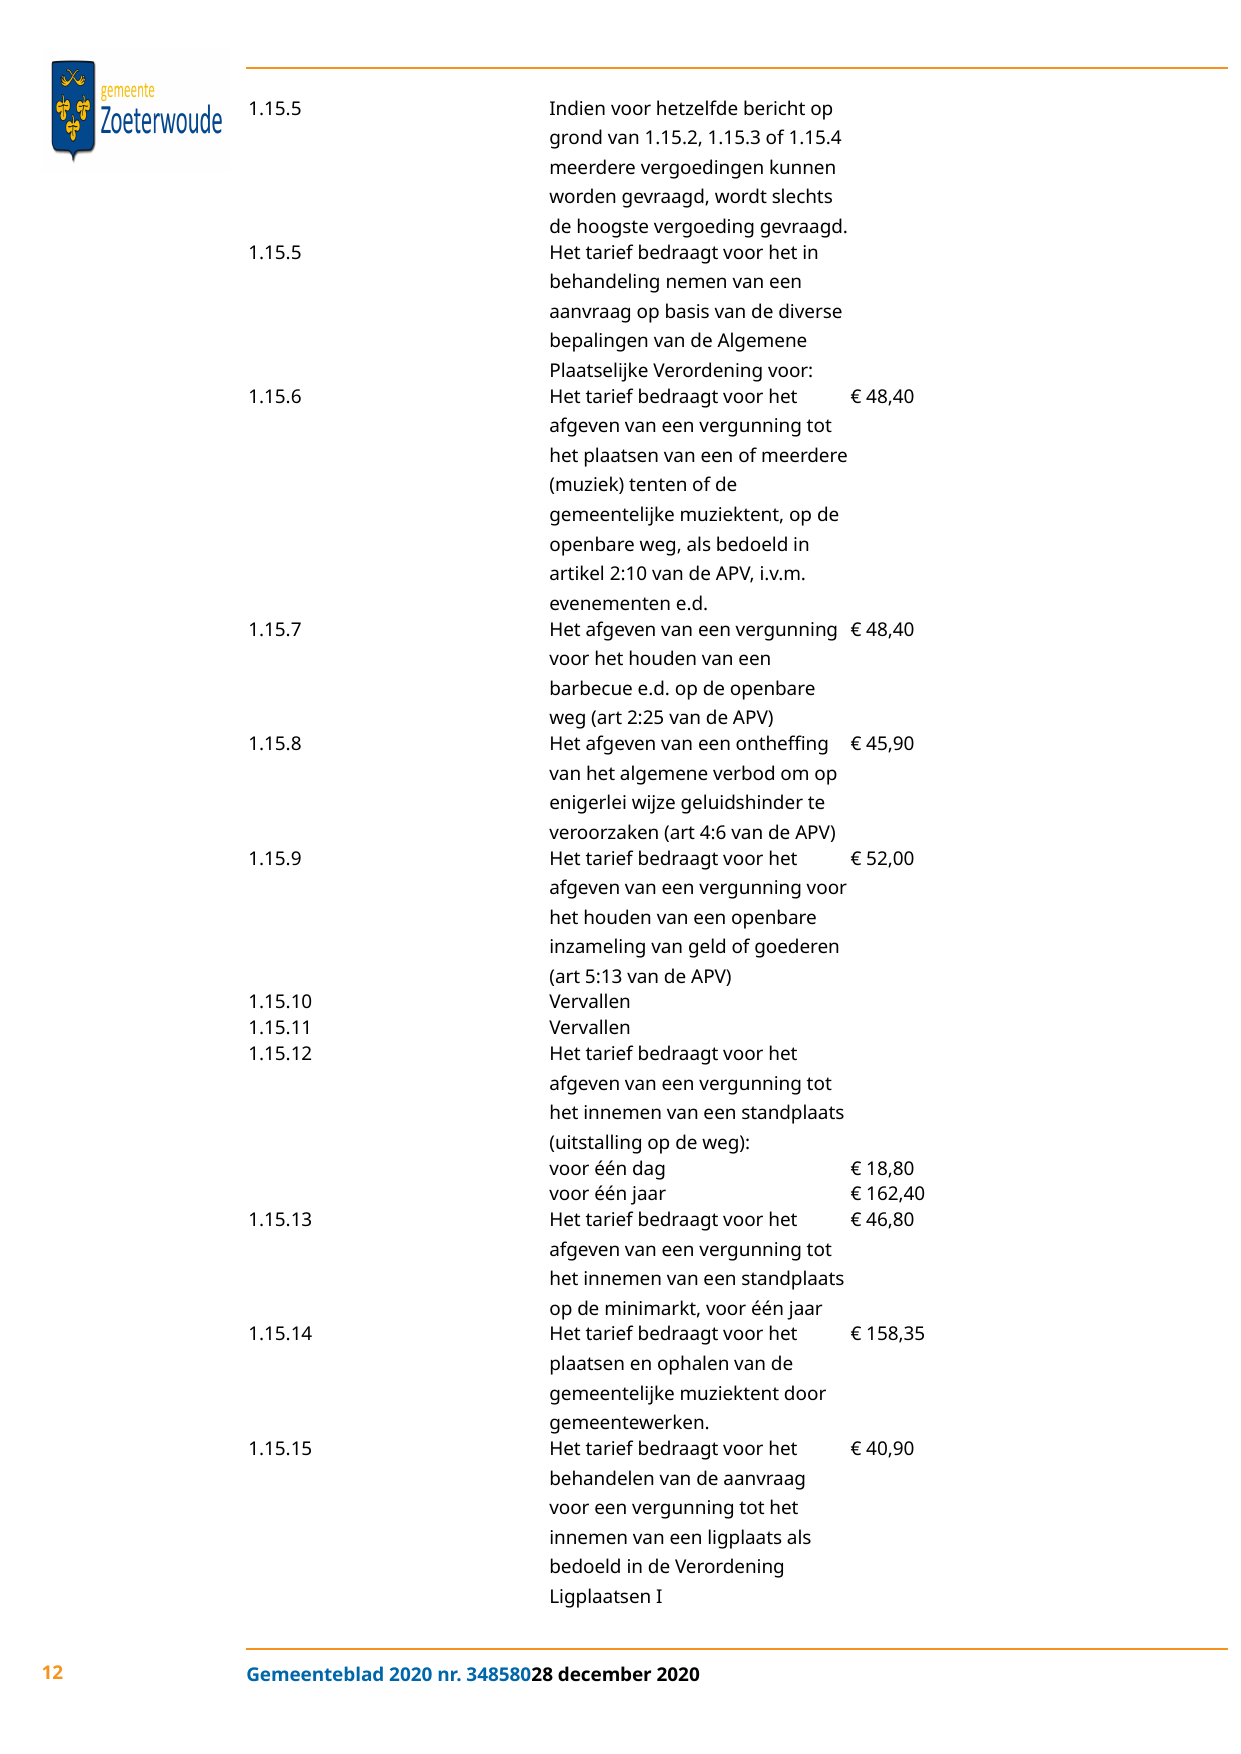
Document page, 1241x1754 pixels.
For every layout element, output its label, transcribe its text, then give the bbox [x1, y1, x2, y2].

table_cell 1.15.6 [248, 383, 549, 616]
table_cell 1.15.12 [248, 1040, 549, 1155]
table_cell € 18,80 [850, 1155, 1152, 1180]
table_cell € 158,35 [850, 1321, 1152, 1435]
table_cell € 48,40 [850, 383, 1152, 616]
table_cell [850, 239, 1152, 383]
table_cell € 162,40 [850, 1180, 1152, 1206]
table_cell 1.15.10 [248, 989, 549, 1014]
table_cell € 52,00 [850, 845, 1152, 989]
table_cell Vervallen [549, 989, 850, 1014]
table_cell Het tarief bedraagt voor het afgeven van een vergunning tot het plaatsen van een of meerdere (muziek) tenten of de gemeentelijke muziektent, op de openbare weg, als bedoeld in artikel 2:10 van de APV, i.v.m. evenementen e.d. [549, 383, 850, 616]
table_cell [850, 95, 1152, 239]
table_cell 1.15.9 [248, 845, 549, 989]
table_cell € 48,40 [850, 616, 1152, 730]
table_cell Het tarief bedraagt voor het in behandeling nemen van een aanvraag op basis van de diverse bepalingen van de Algemene Plaatselijke Verordening voor: [549, 239, 850, 383]
table_cell [850, 989, 1152, 1014]
table_cell € 46,80 [850, 1206, 1152, 1321]
table_cell 1.15.15 [248, 1435, 549, 1609]
table_cell Het tarief bedraagt voor het behandelen van de aanvraag voor een vergunning tot het innemen van een ligplaats als bedoeld in de Verordening Ligplaatsen I [549, 1435, 850, 1609]
table_cell voor één jaar [549, 1180, 850, 1206]
table_cell 1.15.11 [248, 1015, 549, 1040]
table_cell 1.15.14 [248, 1321, 549, 1435]
table_cell 1.15.13 [248, 1206, 549, 1321]
table_cell Het afgeven van een ontheffing van het algemene verbod om op enigerlei wijze geluidshinder te veroorzaken (art 4:6 van de APV) [549, 730, 850, 845]
table_cell Het afgeven van een vergunning voor het houden van een barbecue e.d. op de openbare weg (art 2:25 van de APV) [549, 616, 850, 730]
table_cell 1.15.7 [248, 616, 549, 730]
table_cell Het tarief bedraagt voor het afgeven van een vergunning voor het houden van een openbare inzameling van geld of goederen (art 5:13 van de APV) [549, 845, 850, 989]
table_cell Vervallen [549, 1015, 850, 1040]
table_cell [850, 1040, 1152, 1155]
table_cell Het tarief bedraagt voor het afgeven van een vergunning tot het innemen van een standplaats (uitstalling op de weg): [549, 1040, 850, 1155]
table_cell voor één dag [549, 1155, 850, 1180]
table_cell € 45,90 [850, 730, 1152, 845]
table_cell [850, 1015, 1152, 1040]
picture [41, 47, 231, 172]
table_cell Indien voor hetzelfde bericht op grond van 1.15.2, 1.15.3 of 1.15.4 meerdere vergoedingen kunnen worden gevraagd, wordt slechts de hoogste vergoeding gevraagd. [549, 95, 850, 239]
table_cell [248, 1155, 549, 1180]
table_cell [248, 1180, 549, 1206]
table_cell 1.15.8 [248, 730, 549, 845]
table_cell 1.15.5 [248, 95, 549, 239]
table_cell Het tarief bedraagt voor het plaatsen en ophalen van de gemeentelijke muziektent door gemeentewerken. [549, 1321, 850, 1435]
table_cell Het tarief bedraagt voor het afgeven van een vergunning tot het innemen van een standplaats op de minimarkt, voor één jaar [549, 1206, 850, 1321]
table_cell 1.15.5 [248, 239, 549, 383]
table_cell € 40,90 [850, 1435, 1152, 1609]
